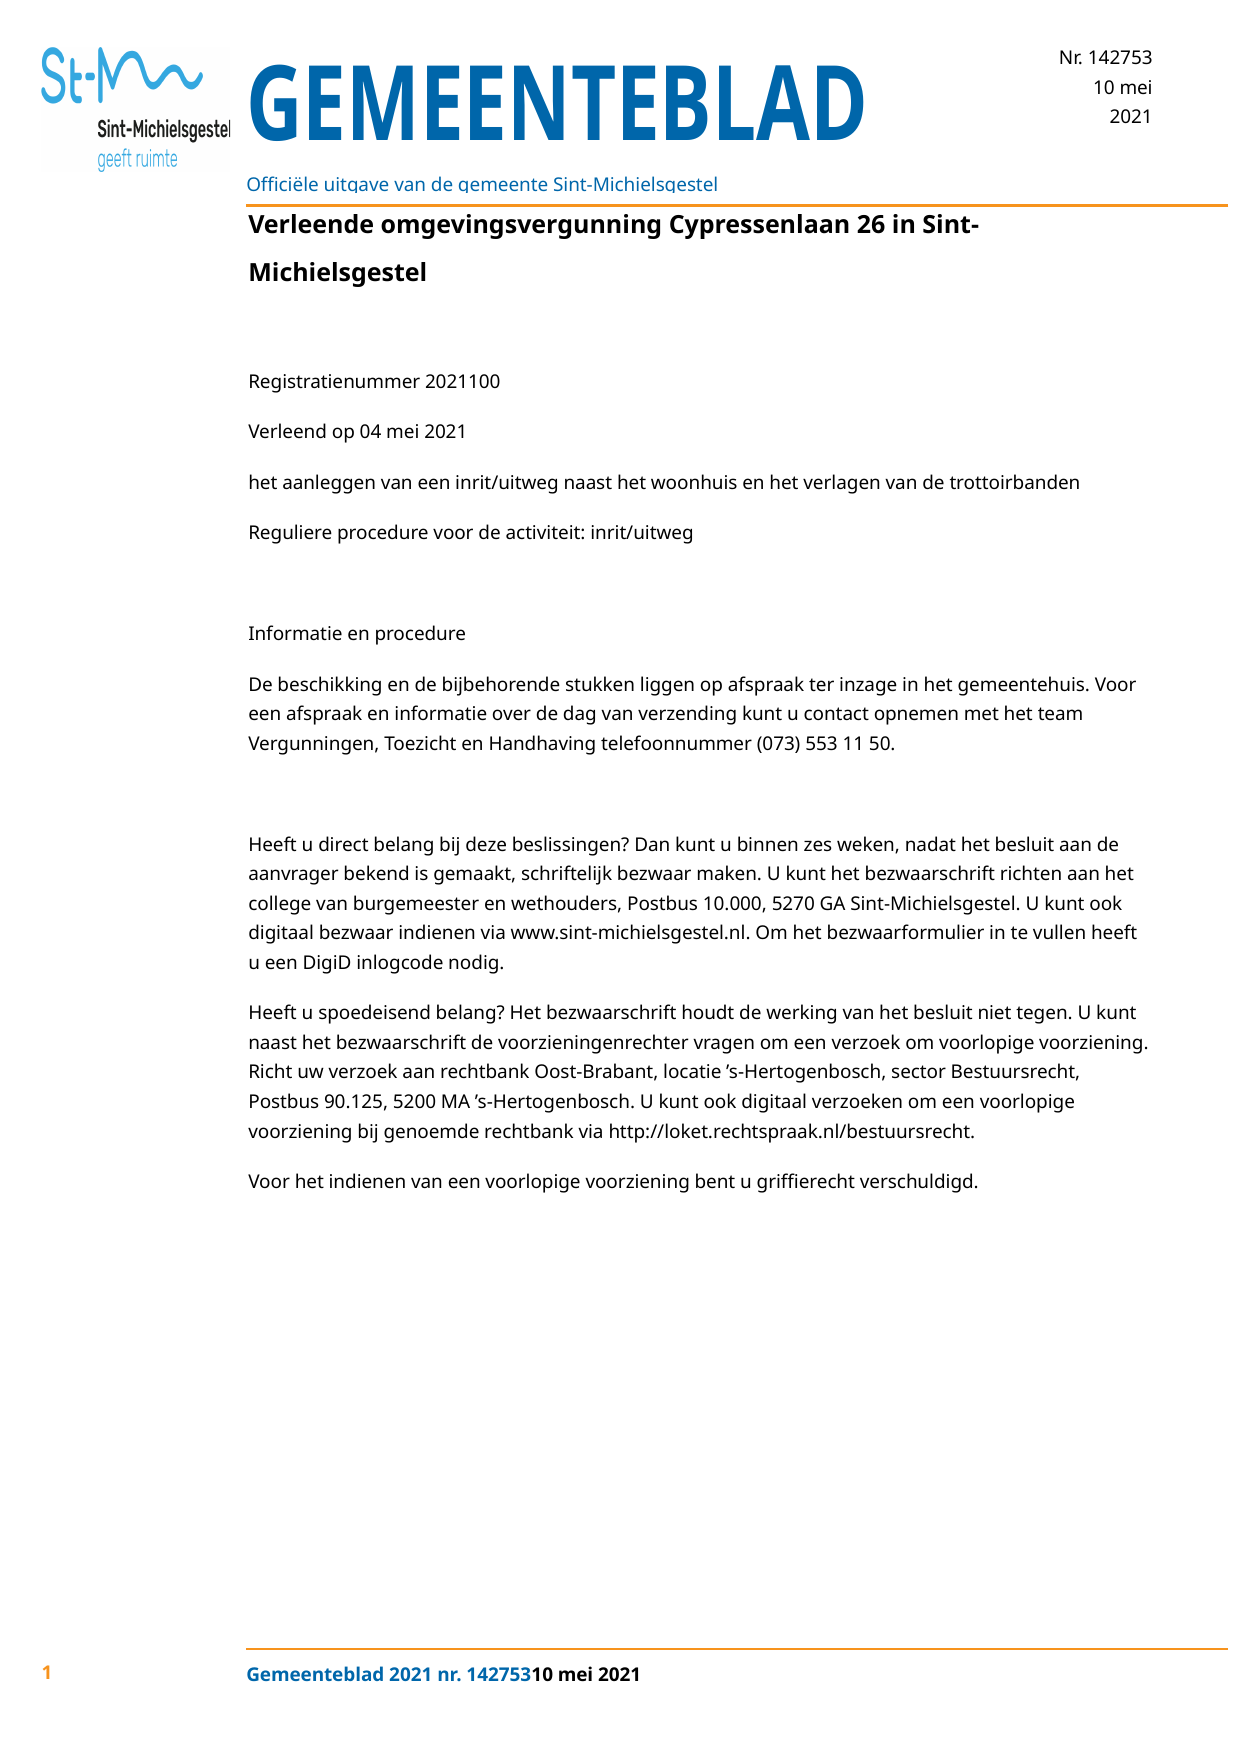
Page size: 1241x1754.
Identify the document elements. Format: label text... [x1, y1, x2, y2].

text Heeft u direct belang bij deze beslissingen? Dan kunt u binnen zes weken, nadat het besluit aan de aanvrager bekend is gemaakt, schriftelijk bezwaar maken. U kunt het bezwaarschrift richten aan het college van burgemeester en wethouders, Postbus 10.000, 5270 GA Sint-Michielsgestel. U kunt ook digitaal bezwaar indienen via www.sint-michielsgestel.nl. Om het bezwaarformulier in te vullen heeft u een DigiD inlogcode nodig. [248, 831, 1152, 975]
text Verleende omgevingsvergunning Cypressenlaan 26 in Sint-Michielsgestel [248, 207, 1152, 288]
text Reguliere procedure voor de activiteit: inrit/uitweg [248, 519, 1152, 545]
picture [41, 47, 231, 172]
text Informatie en procedure [248, 620, 1152, 646]
text De beschikking en de bijbehorende stukken liggen op afspraak ter inzage in het gemeentehuis. Voor een afspraak en informatie over de dag van verzending kunt u contact opnemen met het team Vergunningen, Toezicht en Handhaving telefoonnummer (073) 553 11 50. [248, 671, 1152, 756]
text Registratienummer 2021100 [248, 368, 1152, 394]
text Voor het indienen van een voorlopige voorziening bent u griffierecht verschuldigd. [248, 1168, 1152, 1194]
text Heeft u spoedeisend belang? Het bezwaarschrift houdt de werking van het besluit niet tegen. U kunt naast het bezwaarschrift de voorzieningenrechter vragen om een verzoek om voorlopige voorziening. Richt uw verzoek aan rechtbank Oost-Brabant, locatie ’s-Hertogenbosch, sector Bestuursrecht, Postbus 90.125, 5200 MA ’s-Hertogenbosch. U kunt ook digitaal verzoeken om een voorlopige voorziening bij genoemde rechtbank via http://loket.rechtspraak.nl/bestuursrecht. [248, 999, 1152, 1144]
text Verleend op 04 mei 2021 [248, 419, 1152, 444]
text het aanleggen van een inrit/uitweg naast het woonhuis en het verlagen van de trottoirbanden [248, 469, 1152, 495]
